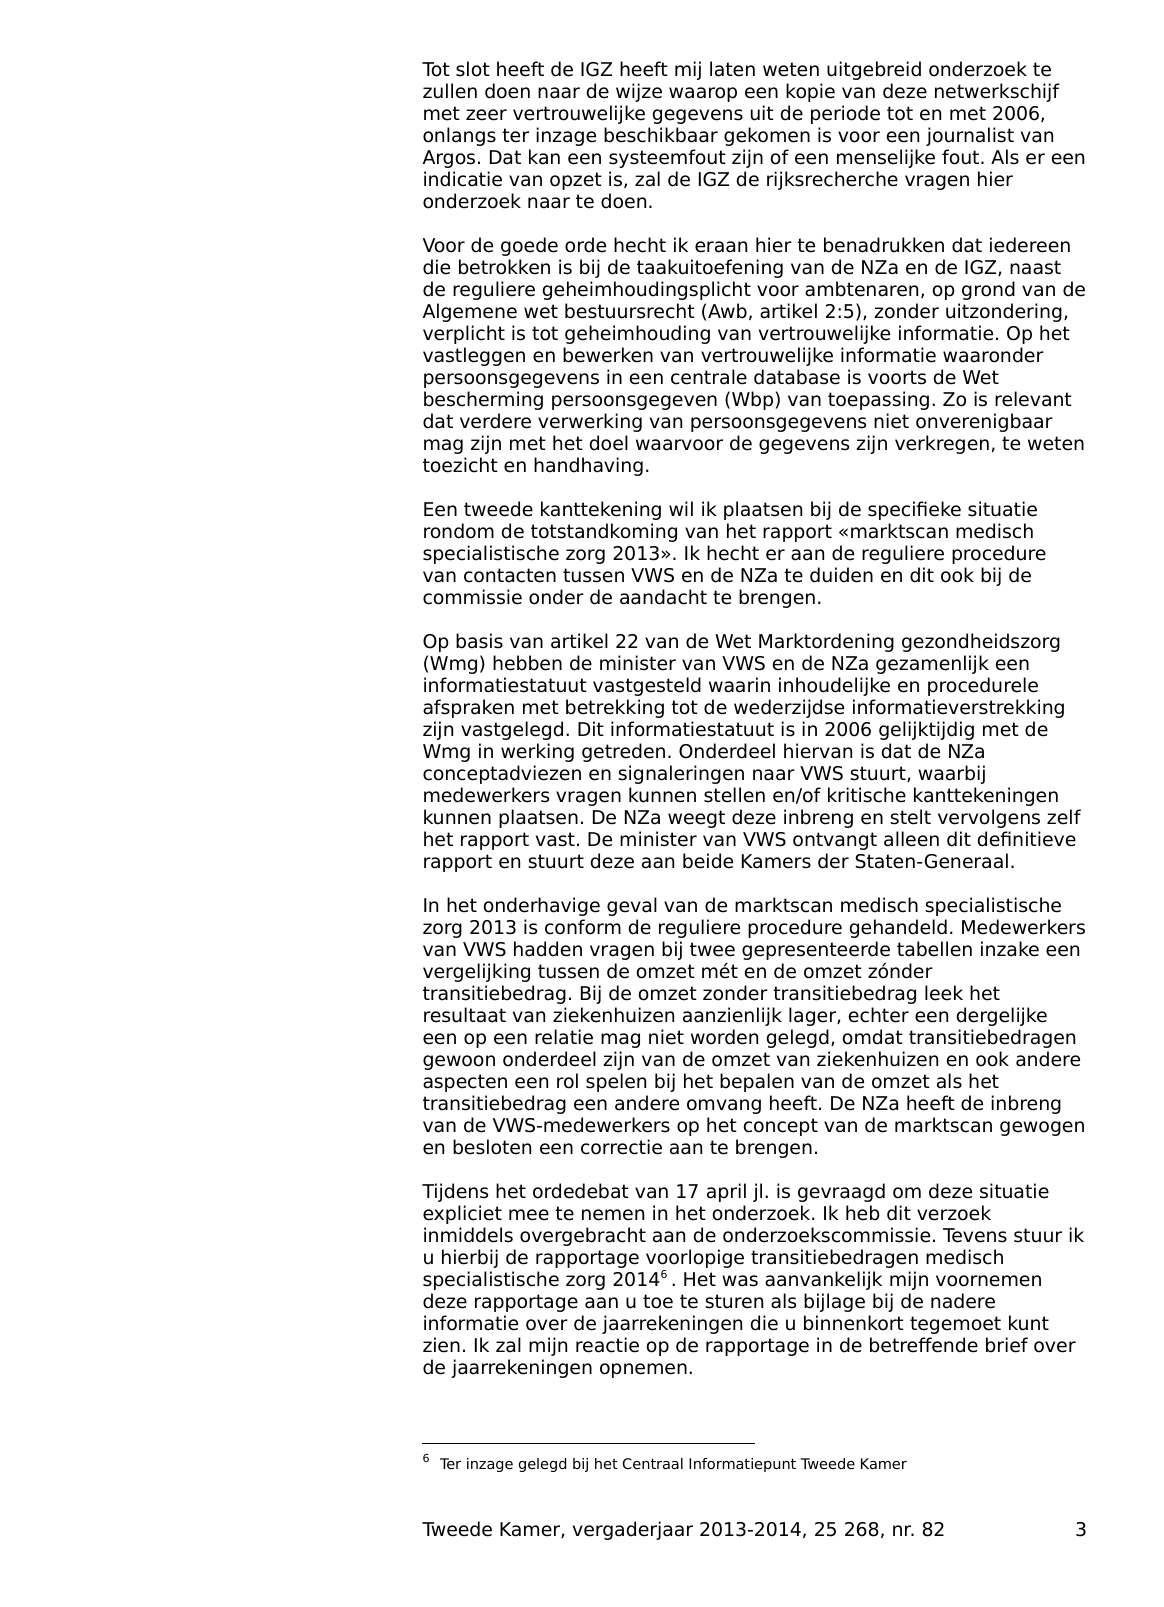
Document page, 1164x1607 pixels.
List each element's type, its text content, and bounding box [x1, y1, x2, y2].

text Tot slot heeft de IGZ heeft mij laten weten uitgebreid onderzoek te zullen doen naar de wijze waarop een kopie van deze netwerkschijf met zeer vertrouwelijke gegevens uit de periode tot en met 2006, onlangs ter inzage beschikbaar gekomen is voor een journalist van Argos. Dat kan een systeemfout zijn of een menselijke fout. Als er een indicatie van opzet is, zal de IGZ de rijksrecherche vragen hier onderzoek naar te doen. [422, 59, 1087, 213]
text Voor de goede orde hecht ik eraan hier te benadrukken dat iedereen die betrokken is bij de taakuitoefening van de NZa en de IGZ, naast de reguliere geheimhoudingsplicht voor ambtenaren, op grond van de Algemene wet bestuursrecht (Awb, artikel 2:5), zonder uitzondering, verplicht is tot geheimhouding van vertrouwelijke informatie. Op het vastleggen en bewerken van vertrouwelijke informatie waaronder persoonsgegevens in een centrale database is voorts de Wet bescherming persoonsgegeven (Wbp) van toepassing. Zo is relevant dat verdere verwerking van persoonsgegevens niet onverenigbaar mag zijn met het doel waarvoor de gegevens zijn verkregen, te weten toezicht en handhaving. [422, 235, 1087, 477]
text Ter inzage gelegd bij het Centraal Informatiepunt Tweede Kamer [422, 1452, 1087, 1474]
text Op basis van artikel 22 van de Wet Marktordening gezondheidszorg (Wmg) hebben de minister van VWS en de NZa gezamenlijk een informatiestatuut vastgesteld waarin inhoudelijke en procedurele afspraken met betrekking tot de wederzijdse informatieverstrekking zijn vastgelegd. Dit informatiestatuut is in 2006 gelijktijdig met de Wmg in werking getreden. Onderdeel hiervan is dat de NZa conceptadviezen en signaleringen naar VWS stuurt, waarbij medewerkers vragen kunnen stellen en/of kritische kanttekeningen kunnen plaatsen. De NZa weegt deze inbreng en stelt vervolgens zelf het rapport vast. De minister van VWS ontvangt alleen dit definitieve rapport en stuurt deze aan beide Kamers der Staten-Generaal. [422, 631, 1087, 873]
text Tijdens het ordedebat van 17 april jl. is gevraagd om deze situatie expliciet mee te nemen in het onderzoek. Ik heb dit verzoek inmiddels overgebracht aan de onderzoekscommissie. Tevens stuur ik u hierbij de rapportage voorlopige transitiebedragen medisch specialistische zorg 2014. Het was aanvankelijk mijn voornemen deze rapportage aan u toe te sturen als bijlage bij de nadere informatie over de jaarrekeningen die u binnenkort tegemoet kunt zien. Ik zal mijn reactie op de rapportage in de betreffende brief over de jaarrekeningen opnemen. [422, 1181, 1087, 1379]
text In het onderhavige geval van de marktscan medisch specialistische zorg 2013 is conform de reguliere procedure gehandeld. Medewerkers van VWS hadden vragen bij twee gepresenteerde tabellen inzake een vergelijking tussen de omzet mét en de omzet zónder transitiebedrag. Bij de omzet zonder transitiebedrag leek het resultaat van ziekenhuizen aanzienlijk lager, echter een dergelijke een op een relatie mag niet worden gelegd, omdat transitiebedragen gewoon onderdeel zijn van de omzet van ziekenhuizen en ook andere aspecten een rol spelen bij het bepalen van de omzet als het transitiebedrag een andere omvang heeft. De NZa heeft de inbreng van de VWS-medewerkers op het concept van de marktscan gewogen en besloten een correctie aan te brengen. [422, 895, 1087, 1159]
text Een tweede kanttekening wil ik plaatsen bij de specifieke situatie rondom de totstandkoming van het rapport «marktscan medisch specialistische zorg 2013». Ik hecht er aan de reguliere procedure van contacten tussen VWS en de NZa te duiden en dit ook bij de commissie onder de aandacht te brengen. [422, 499, 1087, 609]
